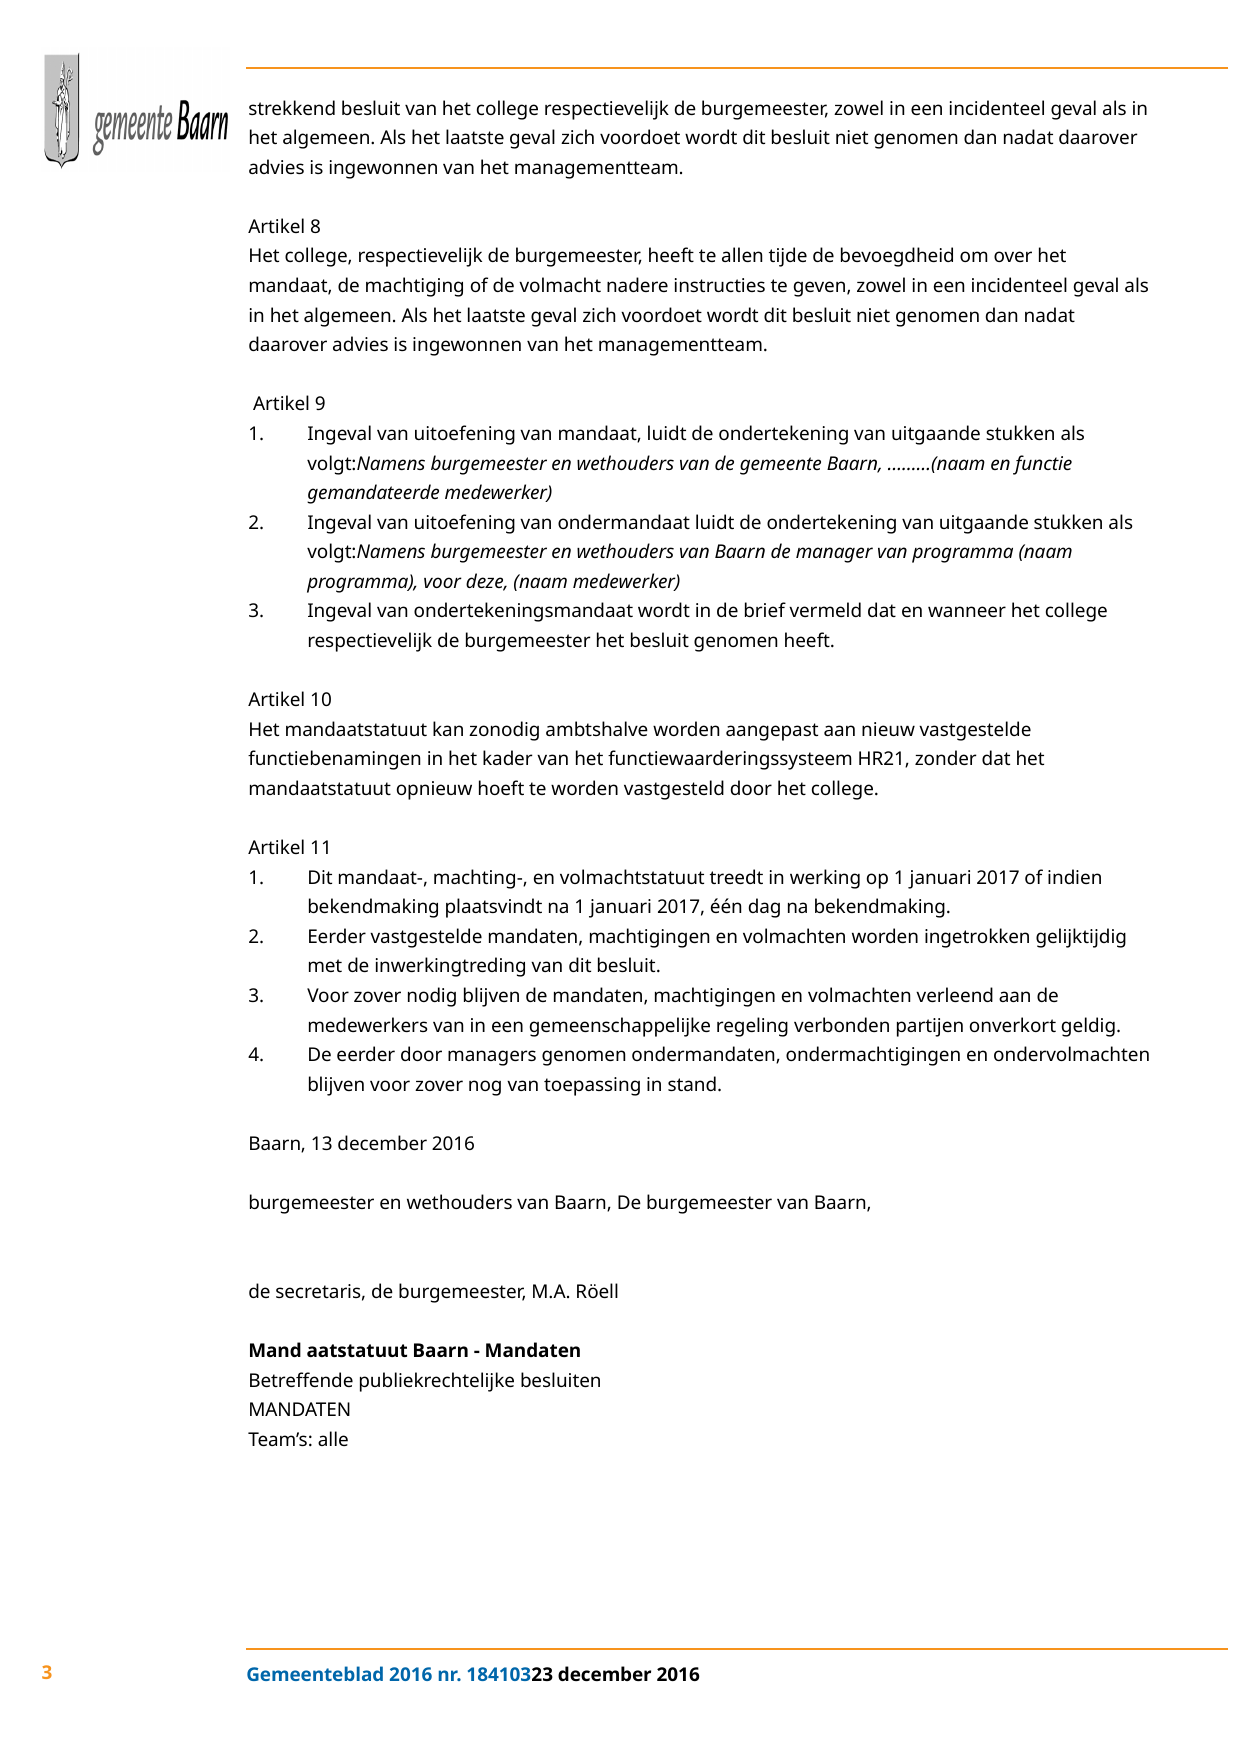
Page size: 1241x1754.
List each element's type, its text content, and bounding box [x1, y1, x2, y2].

list Ingeval van uitoefening van ondermandaat luidt de ondertekening van uitgaande stukken als volgt:Namens burgemeester en wethouders van Baarn de manager van programma (naam programma), voor deze, (naam medewerker) [248, 509, 1152, 594]
text Baarn, 13 december 2016 [248, 1130, 1152, 1156]
text strekkend besluit van het college respectievelijk de burgemeester, zowel in een incidenteel geval als in het algemeen. Als het laatste geval zich voordoet wordt dit besluit niet genomen dan nadat daarover advies is ingewonnen van het managementteam. [248, 95, 1152, 180]
text Artikel 11 [248, 834, 1152, 860]
list Voor zover nodig blijven de mandaten, machtigingen en volmachten verleend aan de medewerkers van in een gemeenschappelijke regeling verbonden partijen onverkort geldig. [248, 982, 1152, 1038]
text Artikel 9 [248, 391, 1152, 416]
list Ingeval van ondertekeningsmandaat wordt in de brief vermeld dat en wanneer het college respectievelijk de burgemeester het besluit genomen heeft. [248, 598, 1152, 653]
text Team’s: alle [248, 1426, 1152, 1452]
text MANDATEN [248, 1396, 1152, 1422]
list De eerder door managers genomen ondermandaten, ondermachtigingen en ondervolmachten blijven voor zover nog van toepassing in stand. [248, 1041, 1152, 1097]
text Artikel 8 [248, 213, 1152, 239]
text Artikel 10 [248, 686, 1152, 712]
text burgemeester en wethouders van Baarn, De burgemeester van Baarn, [248, 1189, 1152, 1215]
list Ingeval van uitoefening van mandaat, luidt de ondertekening van uitgaande stukken als volgt:Namens burgemeester en wethouders van de gemeente Baarn, ………(naam en functie gemandateerde medewerker) [248, 420, 1152, 505]
text Het mandaatstatuut kan zonodig ambtshalve worden aangepast aan nieuw vastgestelde functiebenamingen in het kader van het functiewaarderingssysteem HR21, zonder dat het mandaatstatuut opnieuw hoeft te worden vastgesteld door het college. [248, 716, 1152, 801]
text de secretaris, de burgemeester, M.A. Röell [248, 1278, 1152, 1304]
picture [41, 47, 231, 172]
text Mand aatstatuut Baarn - Mandaten [248, 1337, 1152, 1363]
list Eerder vastgestelde mandaten, machtigingen en volmachten worden ingetrokken gelijktijdig met de inwerkingtreding van dit besluit. [248, 923, 1152, 978]
text Betreffende publiekrechtelijke besluiten [248, 1367, 1152, 1393]
list Dit mandaat-, machting-, en volmachtstatuut treedt in werking op 1 januari 2017 of indien bekendmaking plaatsvindt na 1 januari 2017, één dag na bekendmaking. [248, 864, 1152, 919]
text Het college, respectievelijk de burgemeester, heeft te allen tijde de bevoegdheid om over het mandaat, de machtiging of de volmacht nadere instructies te geven, zowel in een incidenteel geval als in het algemeen. Als het laatste geval zich voordoet wordt dit besluit niet genomen dan nadat daarover advies is ingewonnen van het managementteam. [248, 243, 1152, 357]
